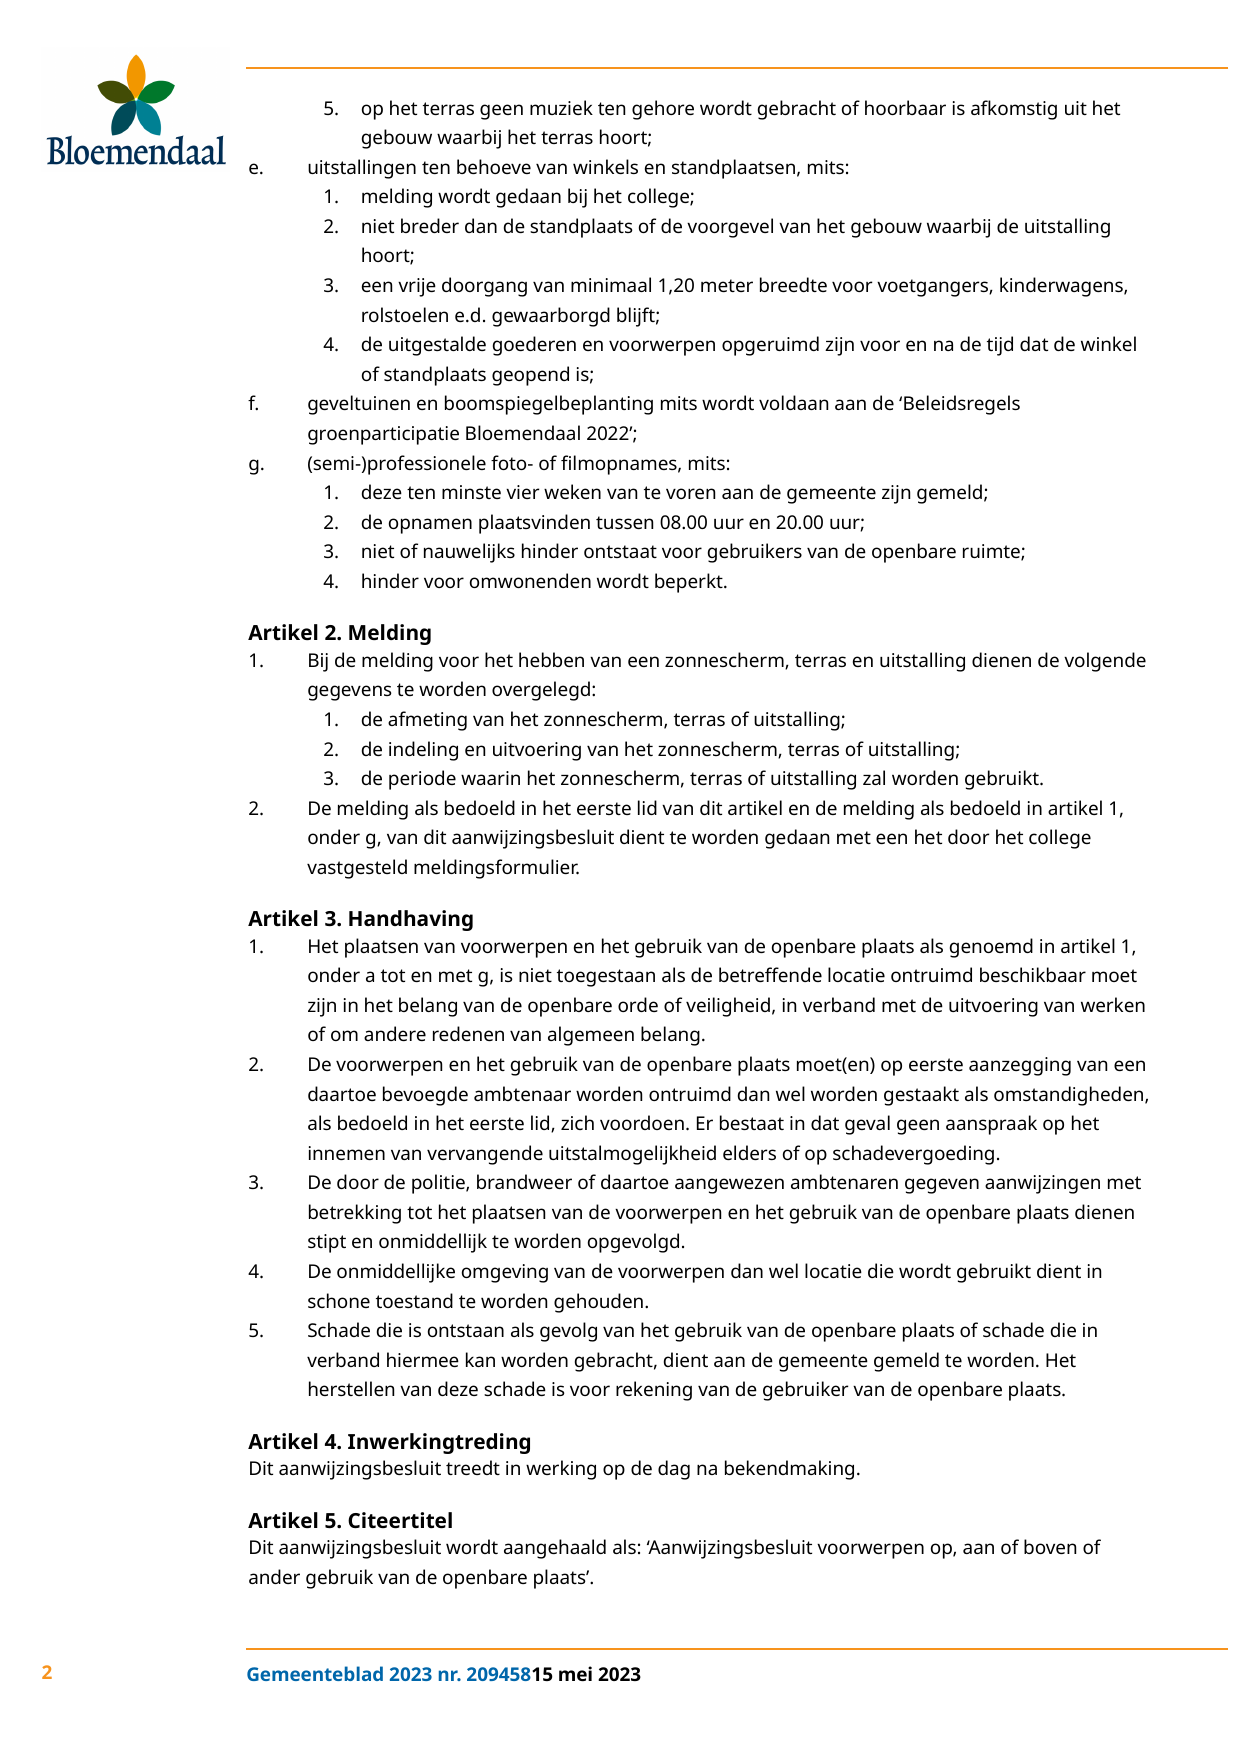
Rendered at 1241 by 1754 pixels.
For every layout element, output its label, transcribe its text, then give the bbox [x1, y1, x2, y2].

text Dit aanwijzingsbesluit wordt aangehaald als: ‘Aanwijzingsbesluit voorwerpen op, aan of boven of ander gebruik van de openbare plaats’. [248, 1534, 1152, 1590]
list melding wordt gedaan bij het college; [323, 183, 1152, 209]
text Artikel 5. Citeertitel [248, 1506, 1152, 1534]
list De voorwerpen en het gebruik van de openbare plaats moet(en) op eerste aanzegging van een daartoe bevoegde ambtenaar worden ontruimd dan wel worden gestaakt als omstandigheden, als bedoeld in het eerste lid, zich voordoen. Er bestaat in dat geval geen aanspraak op het innemen van vervangende uitstalmogelijkheid elders of op schadevergoeding. [248, 1051, 1152, 1166]
list de periode waarin het zonnescherm, terras of uitstalling zal worden gebruikt. [323, 765, 1152, 791]
list niet of nauwelijks hinder ontstaat voor gebruikers van de openbare ruimte; [323, 538, 1152, 564]
list Het plaatsen van voorwerpen en het gebruik van de openbare plaats als genoemd in artikel 1, onder a tot en met g, is niet toegestaan als de betreffende locatie ontruimd beschikbaar moet zijn in het belang van de openbare orde of veiligheid, in verband met de uitvoering van werken of om andere redenen van algemeen belang. [248, 933, 1152, 1047]
list De door de politie, brandweer of daartoe aangewezen ambtenaren gegeven aanwijzingen met betrekking tot het plaatsen van de voorwerpen en het gebruik van de openbare plaats dienen stipt en onmiddellijk te worden opgevolgd. [248, 1169, 1152, 1254]
list de indeling en uitvoering van het zonnescherm, terras of uitstalling; [323, 736, 1152, 761]
list op het terras geen muziek ten gehore wordt gebracht of hoorbaar is afkomstig uit het gebouw waarbij het terras hoort; [323, 95, 1152, 150]
text Dit aanwijzingsbesluit treedt in werking op de dag na bekendmaking. [248, 1456, 1152, 1481]
list geveltuinen en boomspiegelbeplanting mits wordt voldaan aan de ‘Beleidsregels groenparticipatie Bloemendaal 2022’; [248, 391, 1152, 446]
list uitstallingen ten behoeve van winkels en standplaatsen, mits: [248, 154, 1152, 180]
text Artikel 3. Handhaving [248, 904, 1152, 933]
picture [41, 47, 231, 172]
list de uitgestalde goederen en voorwerpen opgeruimd zijn voor en na de tijd dat de winkel of standplaats geopend is; [323, 331, 1152, 387]
list een vrije doorgang van minimaal 1,20 meter breedte voor voetgangers, kinderwagens, rolstoelen e.d. gewaarborgd blijft; [323, 272, 1152, 328]
list Bij de melding voor het hebben van een zonnescherm, terras en uitstalling dienen de volgende gegevens te worden overgelegd: [248, 647, 1152, 702]
list (semi-)professionele foto- of filmopnames, mits: [248, 450, 1152, 476]
list de afmeting van het zonnescherm, terras of uitstalling; [323, 706, 1152, 732]
list hinder voor omwonenden wordt beperkt. [323, 568, 1152, 594]
list De onmiddellijke omgeving van de voorwerpen dan wel locatie die wordt gebruikt dient in schone toestand te worden gehouden. [248, 1258, 1152, 1314]
list de opnamen plaatsvinden tussen 08.00 uur en 20.00 uur; [323, 509, 1152, 535]
list Schade die is ontstaan als gevolg van het gebruik van de openbare plaats of schade die in verband hiermee kan worden gebracht, dient aan de gemeente gemeld te worden. Het herstellen van deze schade is voor rekening van de gebruiker van de openbare plaats. [248, 1317, 1152, 1402]
list niet breder dan de standplaats of de voorgevel van het gebouw waarbij de uitstalling hoort; [323, 213, 1152, 268]
text Artikel 2. Melding [248, 618, 1152, 647]
text Artikel 4. Inwerkingtreding [248, 1427, 1152, 1456]
list De melding als bedoeld in het eerste lid van dit artikel en de melding als bedoeld in artikel 1, onder g, van dit aanwijzingsbesluit dient te worden gedaan met een het door het college vastgesteld meldingsformulier. [248, 795, 1152, 880]
list deze ten minste vier weken van te voren aan de gemeente zijn gemeld; [323, 479, 1152, 505]
